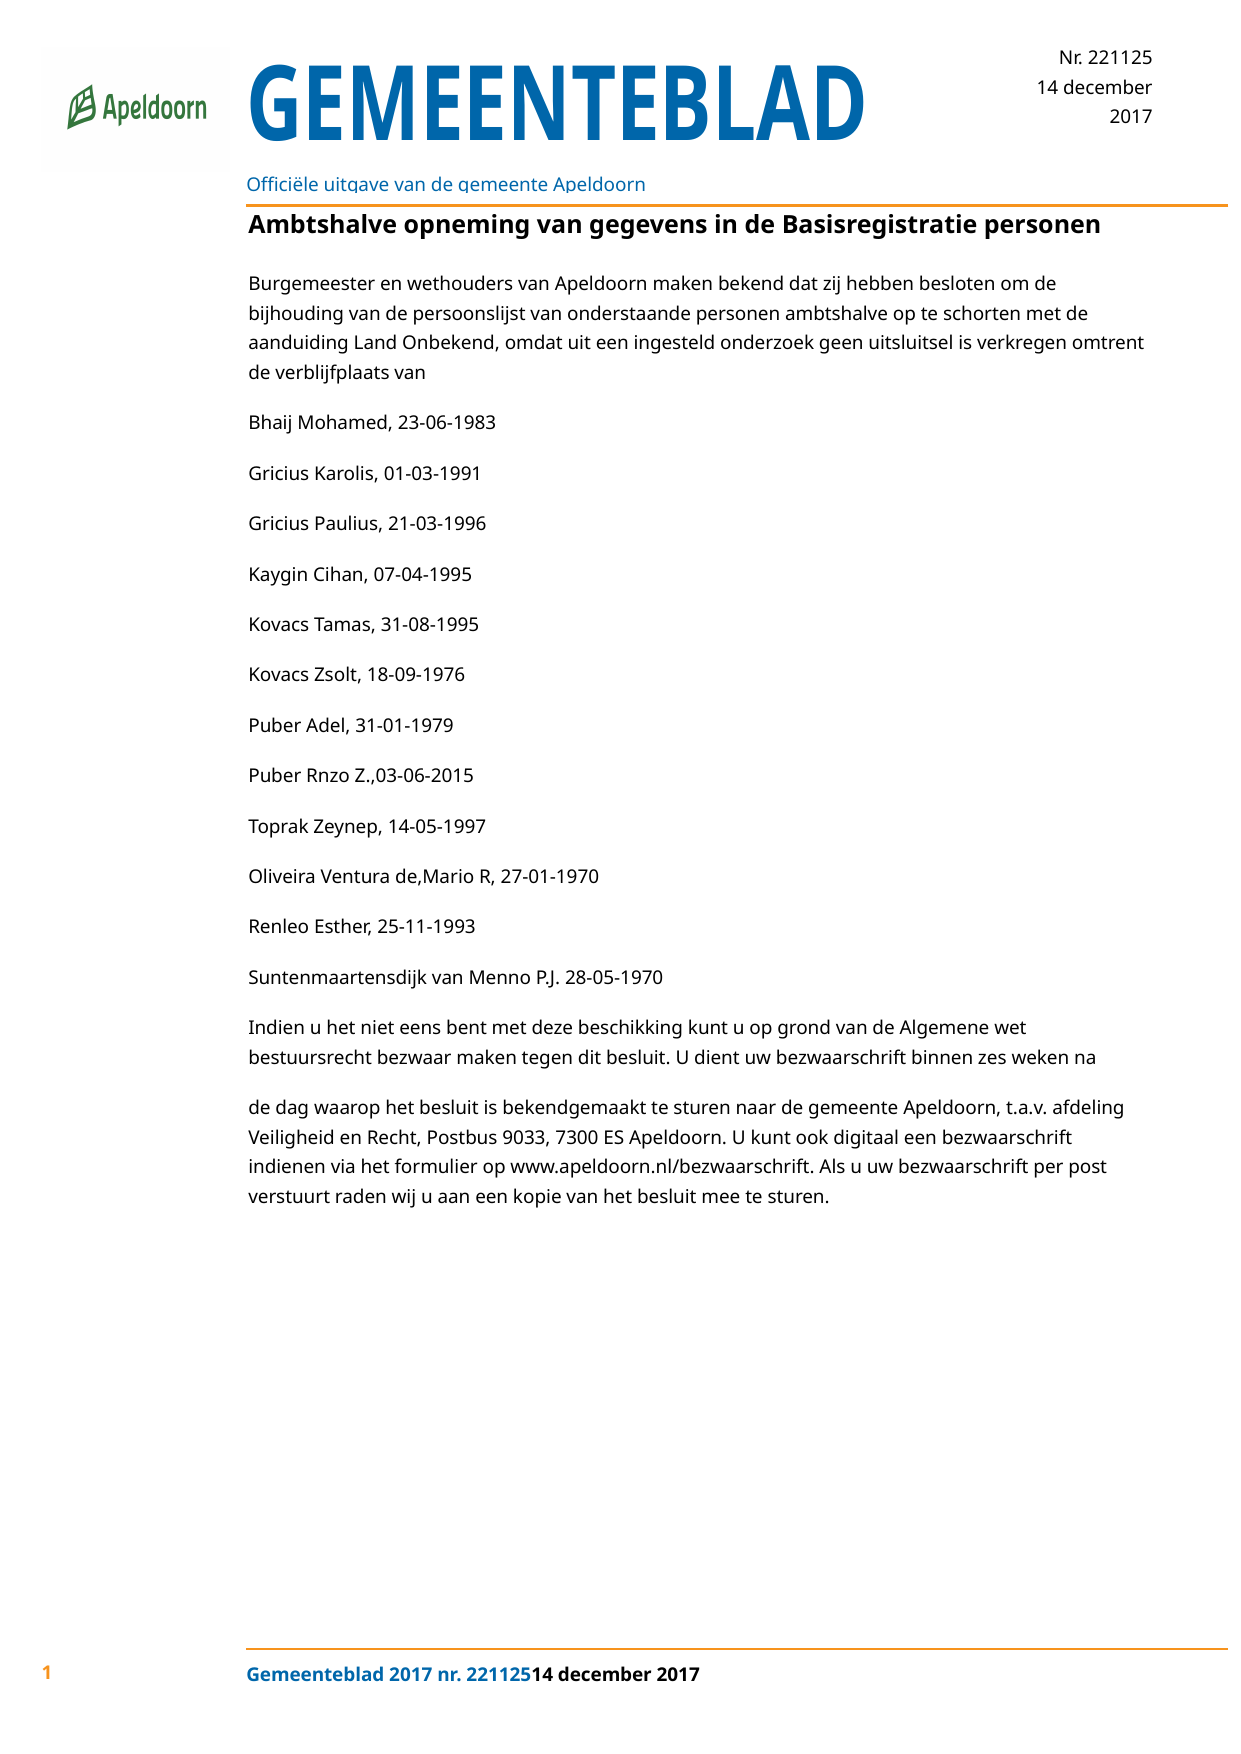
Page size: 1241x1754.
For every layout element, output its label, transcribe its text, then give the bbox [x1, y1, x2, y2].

text Gricius Paulius, 21-03-1996 [248, 510, 1152, 536]
text Indien u het niet eens bent met deze beschikking kunt u op grond van de Algemene wet bestuursrecht bezwaar maken tegen dit besluit. U dient uw bezwaarschrift binnen zes weken na [248, 1014, 1152, 1070]
text Kovacs Tamas, 31-08-1995 [248, 611, 1152, 637]
text Kaygin Cihan, 07-04-1995 [248, 561, 1152, 586]
text Ambtshalve opneming van gegevens in de Basisregistratie personen [248, 207, 1152, 241]
text de dag waarop het besluit is bekendgemaakt te sturen naar de gemeente Apeldoorn, t.a.v. afdeling Veiligheid en Recht, Postbus 9033, 7300 ES Apeldoorn. U kunt ook digitaal een bezwaarschrift indienen via het formulier op www.apeldoorn.nl/bezwaarschrift. Als u uw bezwaarschrift per post verstuurt raden wij u aan een kopie van het besluit mee te sturen. [248, 1094, 1152, 1209]
text Gricius Karolis, 01-03-1991 [248, 460, 1152, 486]
text Burgemeester en wethouders van Apeldoorn maken bekend dat zij hebben besloten om de bijhouding van de persoonslijst van onderstaande personen ambtshalve op te schorten met de aanduiding Land Onbekend, omdat uit een ingesteld onderzoek geen uitsluitsel is verkregen omtrent de verblijfplaats van [248, 270, 1152, 385]
text Oliveira Ventura de,Mario R, 27-01-1970 [248, 863, 1152, 889]
text Kovacs Zsolt, 18-09-1976 [248, 662, 1152, 687]
picture [41, 47, 231, 172]
text Puber Adel, 31-01-1979 [248, 712, 1152, 738]
text Bhaij Mohamed, 23-06-1983 [248, 409, 1152, 435]
text Suntenmaartensdijk van Menno P.J. 28-05-1970 [248, 964, 1152, 990]
text Toprak Zeynep, 14-05-1997 [248, 813, 1152, 838]
text Renleo Esther, 25-11-1993 [248, 914, 1152, 939]
text Puber Rnzo Z.,03-06-2015 [248, 762, 1152, 788]
